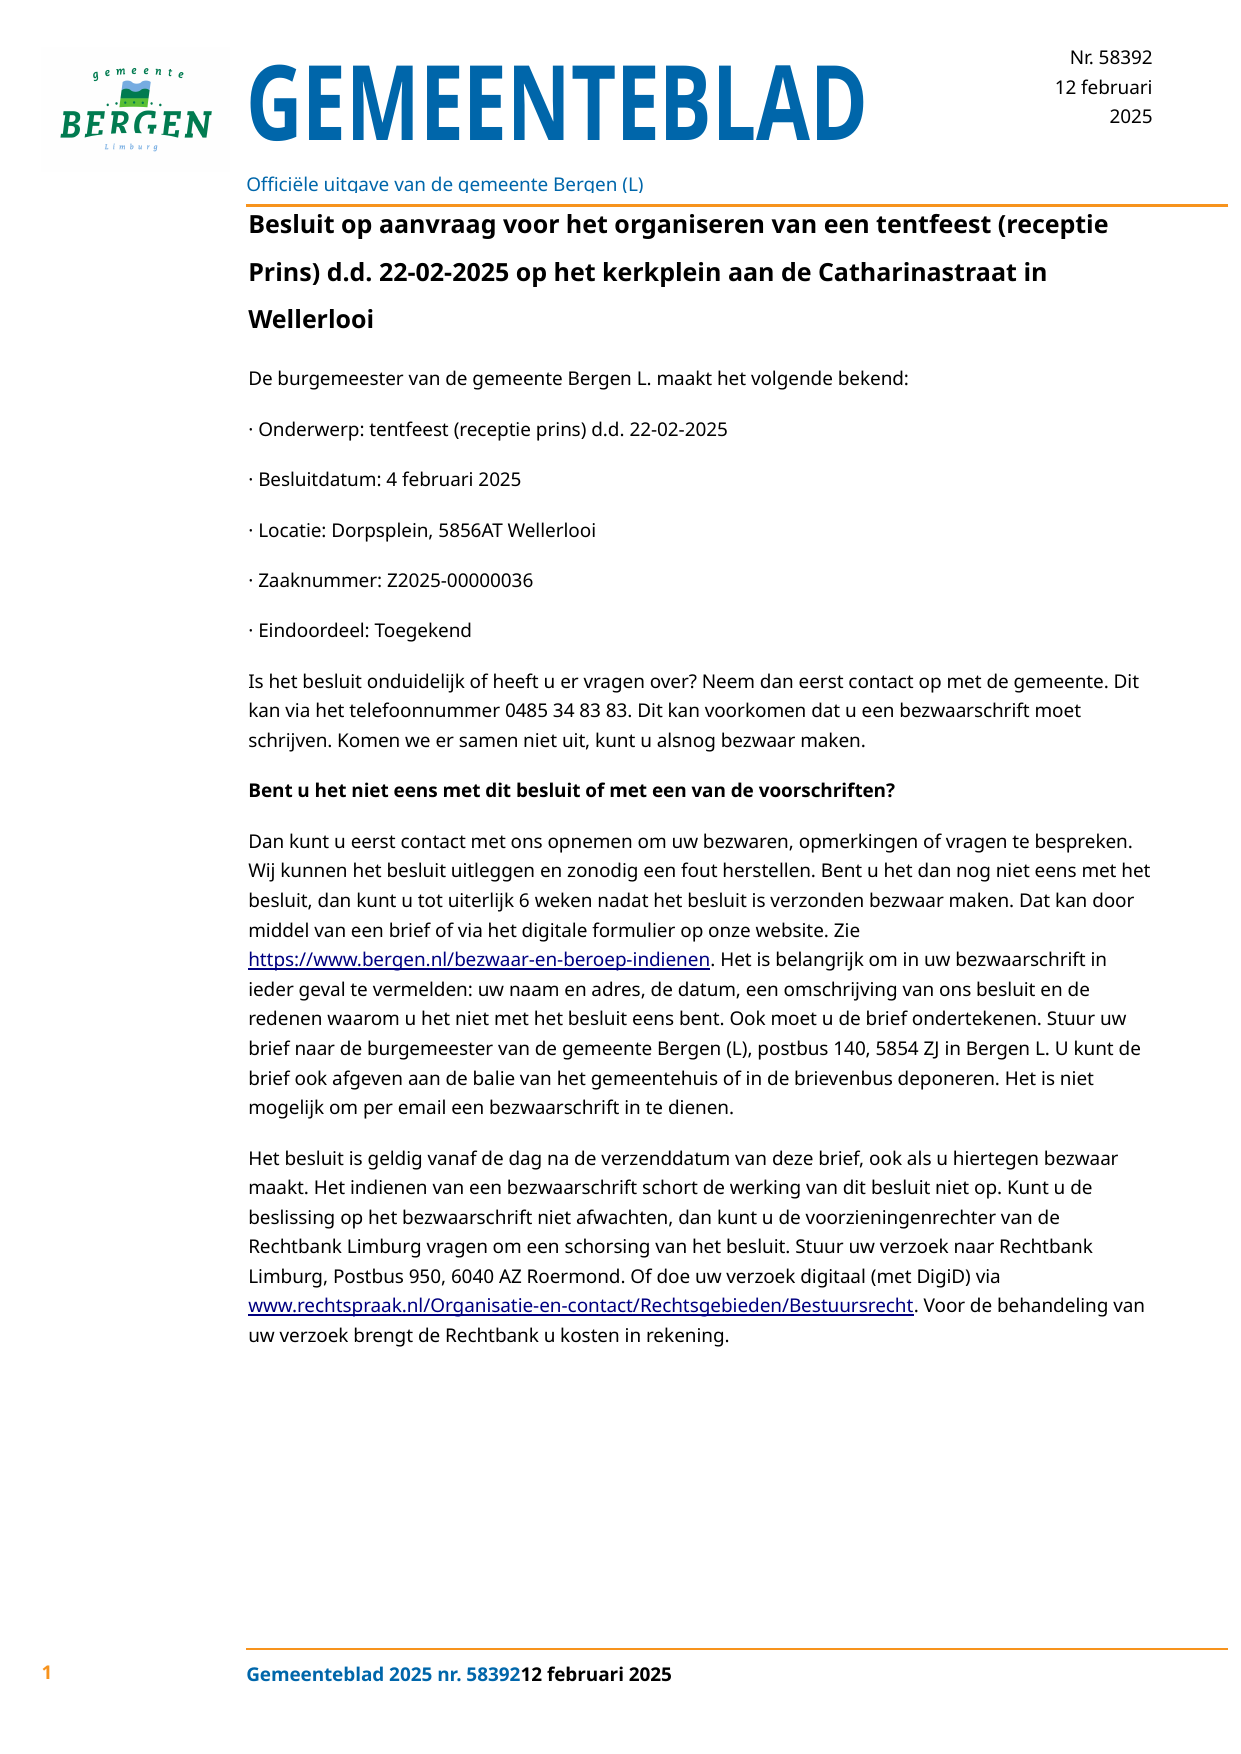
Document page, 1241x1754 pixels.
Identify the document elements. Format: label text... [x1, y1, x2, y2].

text Bent u het niet eens met dit besluit of met een van de voorschriften? [248, 778, 1152, 803]
text Besluit op aanvraag voor het organiseren van een tentfeest (receptie Prins) d.d. 22-02-2025 op het kerkplein aan de Catharinastraat in Wellerlooi [248, 207, 1152, 336]
text · Besluitdatum: 4 februari 2025 [248, 466, 1152, 492]
text De burgemeester van de gemeente Bergen L. maakt het volgende bekend: [248, 366, 1152, 391]
text · Onderwerp: tentfeest (receptie prins) d.d. 22-02-2025 [248, 416, 1152, 442]
text Het besluit is geldig vanaf de dag na de verzenddatum van deze brief, ook als u hiertegen bezwaar maakt. Het indienen van een bezwaarschrift schort de werking van dit besluit niet op. Kunt u de beslissing op het bezwaarschrift niet afwachten, dan kunt u de voorzieningenrechter van de Rechtbank Limburg vragen om een schorsing van het besluit. Stuur uw verzoek naar Rechtbank Limburg, Postbus 950, 6040 AZ Roermond. Of doe uw verzoek digitaal (met DigiD) via www.rechtspraak.nl/Organisatie-en-contact/Rechtsgebieden/Bestuursrecht. Voor de behandeling van uw verzoek brengt de Rechtbank u kosten in rekening. [248, 1145, 1152, 1348]
picture [41, 47, 231, 172]
text · Eindoordeel: Toegekend [248, 618, 1152, 643]
text · Locatie: Dorpsplein, 5856AT Wellerlooi [248, 517, 1152, 542]
text Dan kunt u eerst contact met ons opnemen om uw bezwaren, opmerkingen of vragen te bespreken. Wij kunnen het besluit uitleggen en zonodig een fout herstellen. Bent u het dan nog niet eens met het besluit, dan kunt u tot uiterlijk 6 weken nadat het besluit is verzonden bezwaar maken. Dat kan door middel van een brief of via het digitale formulier op onze website. Zie https://www.bergen.nl/bezwaar-en-beroep-indienen. Het is belangrijk om in uw bezwaarschrift in ieder geval te vermelden: uw naam en adres, de datum, een omschrijving van ons besluit en de redenen waarom u het niet met het besluit eens bent. Ook moet u de brief ondertekenen. Stuur uw brief naar de burgemeester van de gemeente Bergen (L), postbus 140, 5854 ZJ in Bergen L. U kunt de brief ook afgeven aan de balie van het gemeentehuis of in de brievenbus deponeren. Het is niet mogelijk om per email een bezwaarschrift in te dienen. [248, 828, 1152, 1120]
text · Zaaknummer: Z2025-00000036 [248, 567, 1152, 593]
text Is het besluit onduidelijk of heeft u er vragen over? Neem dan eerst contact op met de gemeente. Dit kan via het telefoonnummer 0485 34 83 83. Dit kan voorkomen dat u een bezwaarschrift moet schrijven. Komen we er samen niet uit, kunt u alsnog bezwaar maken. [248, 668, 1152, 753]
